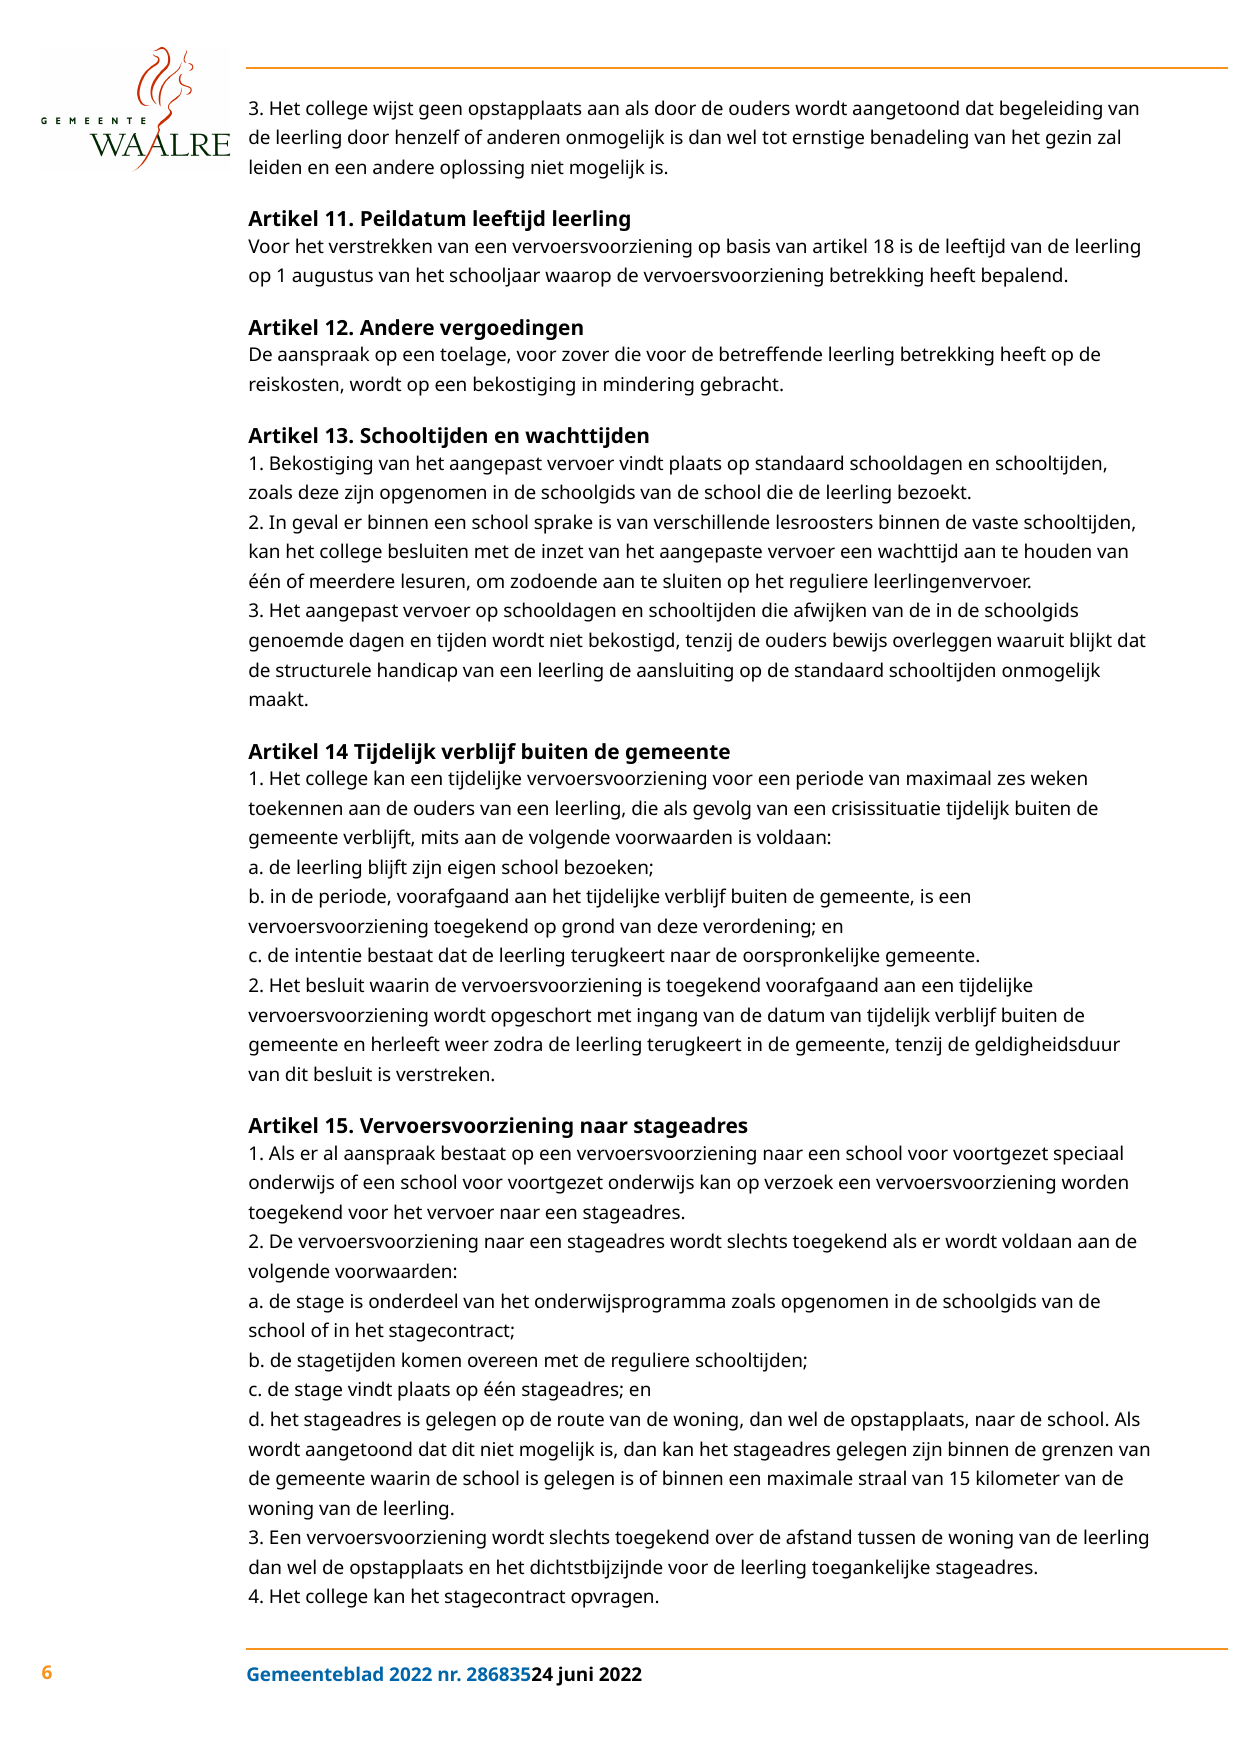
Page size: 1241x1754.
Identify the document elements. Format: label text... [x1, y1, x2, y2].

text 2. De vervoersvoorziening naar een stageadres wordt slechts toegekend als er wordt voldaan aan de volgende voorwaarden: [248, 1229, 1152, 1284]
text 1. Het college kan een tijdelijke vervoersvoorziening voor een periode van maximaal zes weken toekennen aan de ouders van een leerling, die als gevolg van een crisissituatie tijdelijk buiten de gemeente verblijft, mits aan de volgende voorwaarden is voldaan: [248, 765, 1152, 850]
text 1. Bekostiging van het aangepast vervoer vindt plaats op standaard schooldagen en schooltijden, zoals deze zijn opgenomen in de schoolgids van de school die de leerling bezoekt. [248, 450, 1152, 505]
text 3. Een vervoersvoorziening wordt slechts toegekend over de afstand tussen de woning van de leerling dan wel de opstapplaats en het dichtstbijzijnde voor de leerling toegankelijke stageadres. [248, 1524, 1152, 1580]
text Artikel 13. Schooltijden en wachttijden [248, 421, 1152, 450]
text b. in de periode, voorafgaand aan het tijdelijke verblijf buiten de gemeente, is een vervoersvoorziening toegekend op grond van deze verordening; en [248, 883, 1152, 939]
text 1. Als er al aanspraak bestaat op een vervoersvoorziening naar een school voor voortgezet speciaal onderwijs of een school voor voortgezet onderwijs kan op verzoek een vervoersvoorziening worden toegekend voor het vervoer naar een stageadres. [248, 1140, 1152, 1225]
text Artikel 12. Andere vergoedingen [248, 313, 1152, 341]
text Artikel 14 Tijdelijk verblijf buiten de gemeente [248, 737, 1152, 765]
text a. de stage is onderdeel van het onderwijsprogramma zoals opgenomen in de schoolgids van de school of in het stagecontract; [248, 1288, 1152, 1343]
text De aanspraak op een toelage, voor zover die voor de betreffende leerling betrekking heeft op de reiskosten, wordt op een bekostiging in mindering gebracht. [248, 341, 1152, 397]
text b. de stagetijden komen overeen met de reguliere schooltijden; [248, 1347, 1152, 1373]
text d. het stageadres is gelegen op de route van de woning, dan wel de opstapplaats, naar de school. Als wordt aangetoond dat dit niet mogelijk is, dan kan het stageadres gelegen zijn binnen de grenzen van de gemeente waarin de school is gelegen is of binnen een maximale straal van 15 kilometer van de woning van de leerling. [248, 1406, 1152, 1521]
text a. de leerling blijft zijn eigen school bezoeken; [248, 854, 1152, 880]
text Artikel 15. Vervoersvoorziening naar stageadres [248, 1111, 1152, 1140]
text 4. Het college kan het stagecontract opvragen. [248, 1584, 1152, 1609]
picture [41, 47, 231, 172]
text c. de stage vindt plaats op één stageadres; en [248, 1377, 1152, 1402]
text Voor het verstrekken van een vervoersvoorziening op basis van artikel 18 is de leeftijd van de leerling op 1 augustus van het schooljaar waarop de vervoersvoorziening betrekking heeft bepalend. [248, 233, 1152, 288]
text c. de intentie bestaat dat de leerling terugkeert naar de oorspronkelijke gemeente. [248, 943, 1152, 968]
text 2. Het besluit waarin de vervoersvoorziening is toegekend voorafgaand aan een tijdelijke vervoersvoorziening wordt opgeschort met ingang van de datum van tijdelijk verblijf buiten de gemeente en herleeft weer zodra de leerling terugkeert in de gemeente, tenzij de geldigheidsduur van dit besluit is verstreken. [248, 972, 1152, 1087]
text 3. Het college wijst geen opstapplaats aan als door de ouders wordt aangetoond dat begeleiding van de leerling door henzelf of anderen onmogelijk is dan wel tot ernstige benadeling van het gezin zal leiden en een andere oplossing niet mogelijk is. [248, 95, 1152, 180]
text 3. Het aangepast vervoer op schooldagen en schooltijden die afwijken van de in de schoolgids genoemde dagen en tijden wordt niet bekostigd, tenzij de ouders bewijs overleggen waaruit blijkt dat de structurele handicap van een leerling de aansluiting op de standaard schooltijden onmogelijk maakt. [248, 598, 1152, 712]
text Artikel 11. Peildatum leeftijd leerling [248, 204, 1152, 233]
text 2. In geval er binnen een school sprake is van verschillende lesroosters binnen de vaste schooltijden, kan het college besluiten met de inzet van het aangepaste vervoer een wachttijd aan te houden van één of meerdere lesuren, om zodoende aan te sluiten op het reguliere leerlingenvervoer. [248, 509, 1152, 594]
